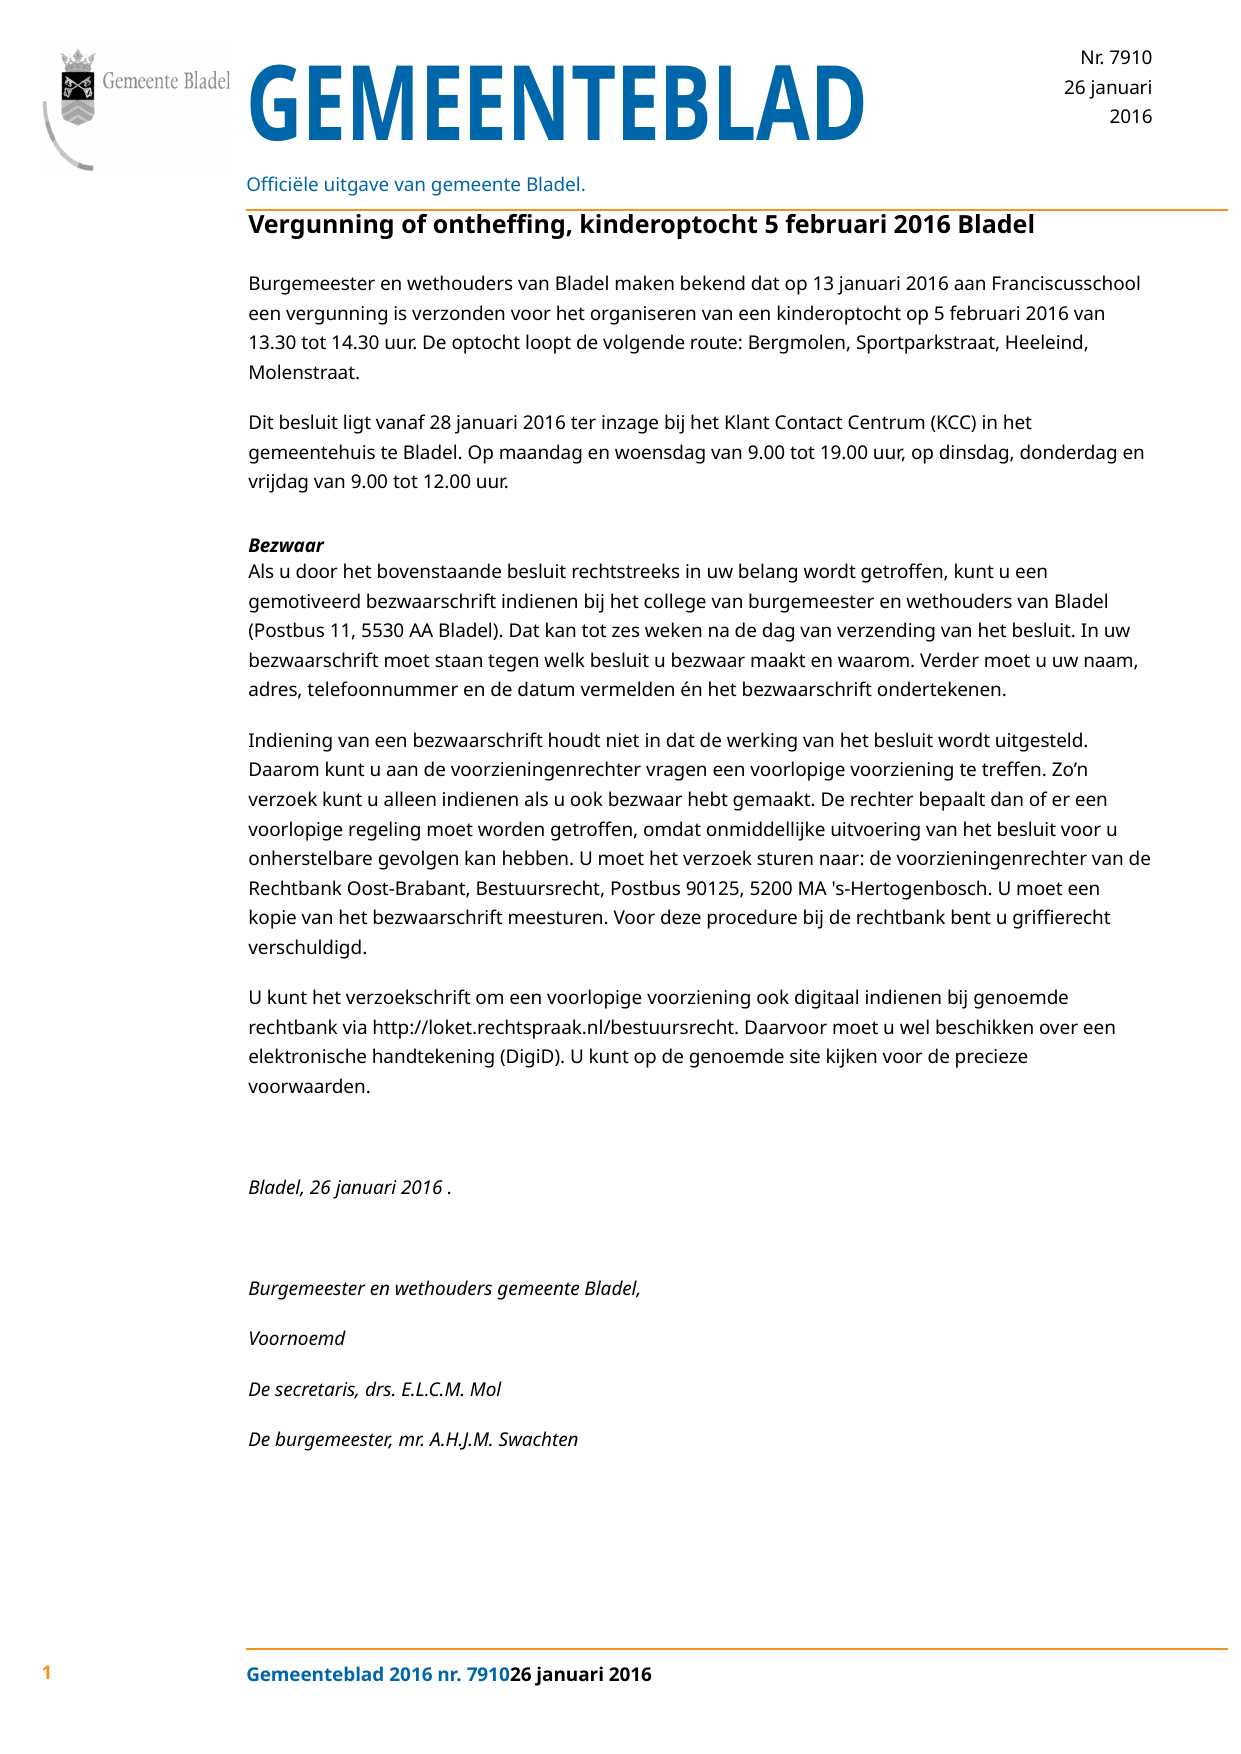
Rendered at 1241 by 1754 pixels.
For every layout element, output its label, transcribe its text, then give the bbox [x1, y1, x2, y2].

text Dit besluit ligt vanaf 28 januari 2016 ter inzage bij het Klant Contact Centrum (KCC) in het gemeentehuis te Bladel. Op maandag en woensdag van 9.00 tot 19.00 uur, op dinsdag, donderdag en vrijdag van 9.00 tot 12.00 uur. [248, 409, 1152, 494]
text De burgemeester, mr. A.H.J.M. Swachten [248, 1426, 1152, 1452]
text Burgemeester en wethouders gemeente Bladel, [248, 1275, 1152, 1301]
text Bladel, 26 januari 2016 . [248, 1174, 1152, 1200]
text Indiening van een bezwaarschrift houdt niet in dat de werking van het besluit wordt uitgesteld. Daarom kunt u aan de voorzieningenrechter vragen een voorlopige voorziening te treffen. Zo’n verzoek kunt u alleen indienen als u ook bezwaar hebt gemaakt. De rechter bepaalt dan of er een voorlopige regeling moet worden getroffen, omdat onmiddellijke uitvoering van het besluit voor u onherstelbare gevolgen kan hebben. U moet het verzoek sturen naar: de voorzieningenrechter van de Rechtbank Oost-Brabant, Bestuursrecht, Postbus 90125, 5200 MA 's-Hertogenbosch. U moet een kopie van het bezwaarschrift meesturen. Voor deze procedure bij de rechtbank bent u griffierecht verschuldigd. [248, 727, 1152, 960]
text Vergunning of ontheffing, kinderoptocht 5 februari 2016 Bladel [248, 211, 1152, 241]
text U kunt het verzoekschrift om een voorlopige voorziening ook digitaal indienen bij genoemde rechtbank via http://loket.rechtspraak.nl/bestuursrecht. Daarvoor moet u wel beschikken over een elektronische handtekening (DigiD). U kunt op de genoemde site kijken voor de precieze voorwaarden. [248, 984, 1152, 1099]
text Burgemeester en wethouders van Bladel maken bekend dat op 13 januari 2016 aan Franciscusschool een vergunning is verzonden voor het organiseren van een kinderoptocht op 5 februari 2016 van 13.30 tot 14.30 uur. De optocht loopt de volgende route: Bergmolen, Sportparkstraat, Heeleind, Molenstraat. [248, 270, 1152, 385]
text Bezwaar [248, 533, 1152, 558]
picture [41, 47, 231, 172]
text De secretaris, drs. E.L.C.M. Mol [248, 1376, 1152, 1402]
text Voornoemd [248, 1325, 1152, 1351]
text Als u door het bovenstaande besluit rechtstreeks in uw belang wordt getroffen, kunt u een gemotiveerd bezwaarschrift indienen bij het college van burgemeester en wethouders van Bladel (Postbus 11, 5530 AA Bladel). Dat kan tot zes weken na de dag van verzending van het besluit. In uw bezwaarschrift moet staan tegen welk besluit u bezwaar maakt en waarom. Verder moet u uw naam, adres, telefoonnummer en de datum vermelden én het bezwaarschrift ondertekenen. [248, 558, 1152, 702]
